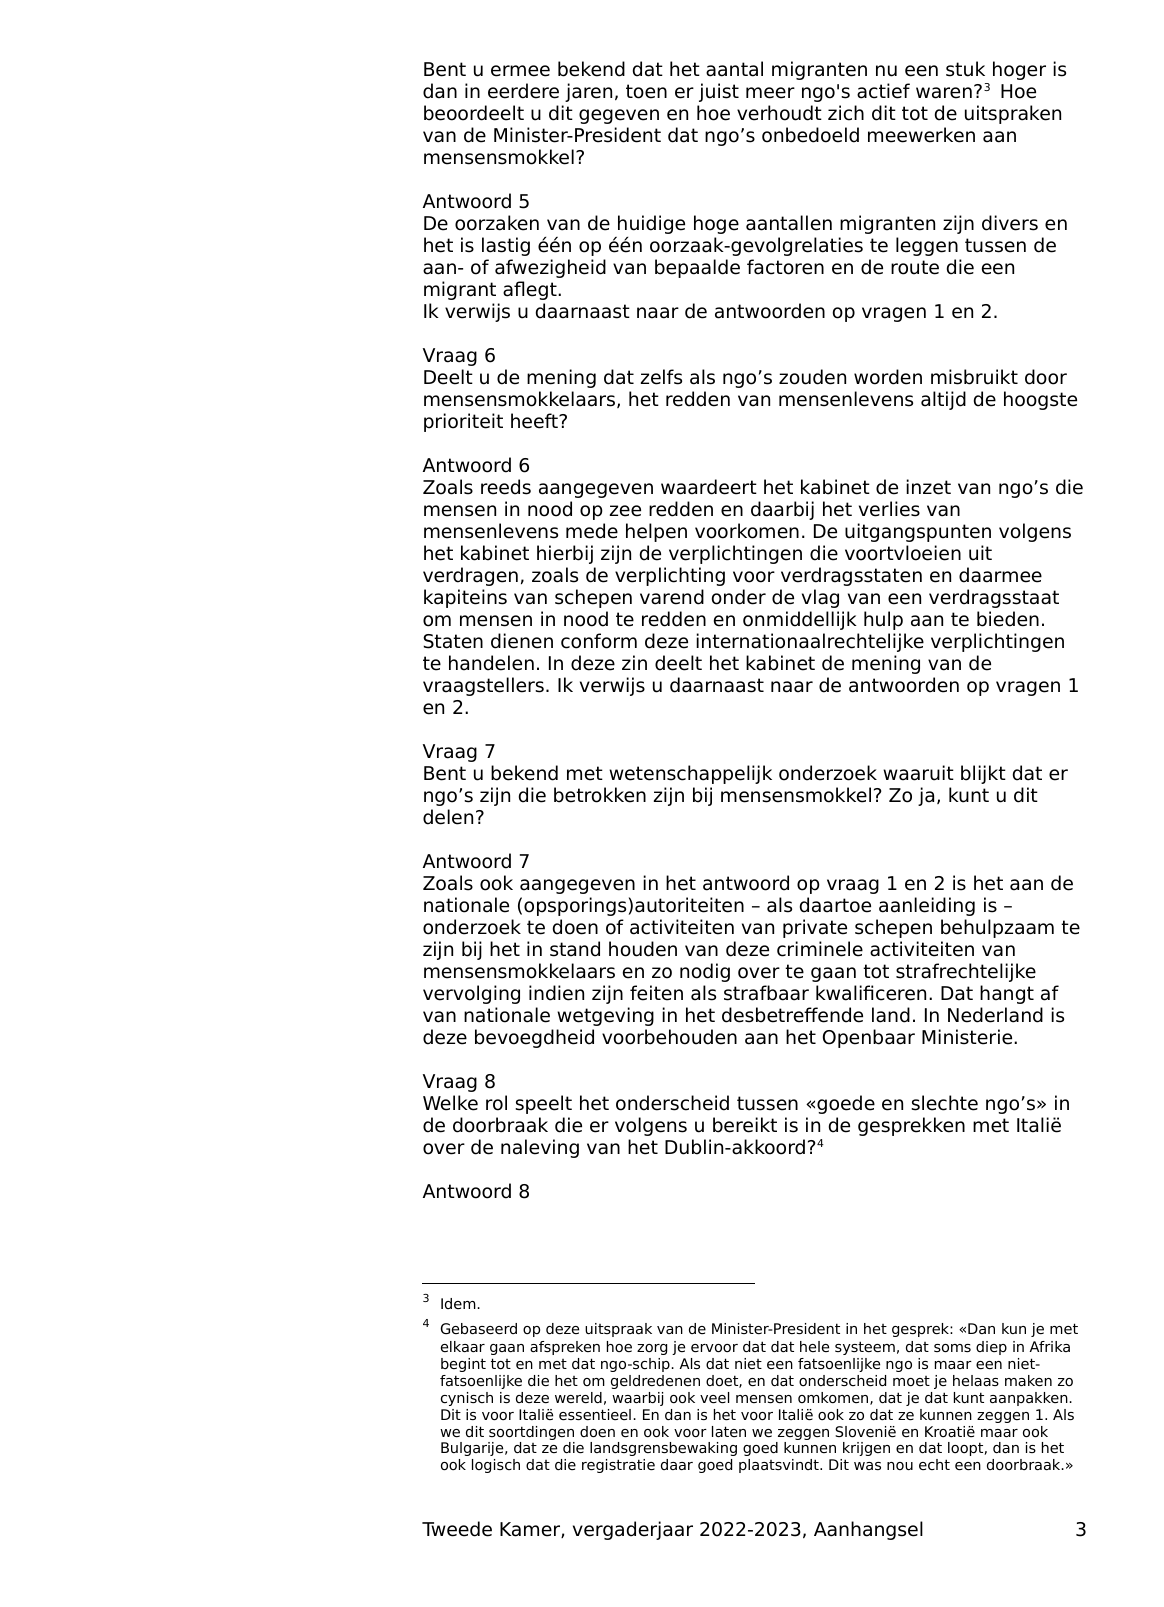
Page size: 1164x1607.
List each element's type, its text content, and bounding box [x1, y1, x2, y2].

text Antwoord 5 [422, 191, 1087, 213]
text Zoals reeds aangegeven waardeert het kabinet de inzet van ngo’s die mensen in nood op zee redden en daarbij het verlies van mensenlevens mede helpen voorkomen. De uitgangspunten volgens het kabinet hierbij zijn de verplichtingen die voortvloeien uit verdragen, zoals de verplichting voor verdragsstaten en daarmee kapiteins van schepen varend onder de vlag van een verdragsstaat om mensen in nood te redden en onmiddellijk hulp aan te bieden. Staten dienen conform deze internationaalrechtelijke verplichtingen te handelen. In deze zin deelt het kabinet de mening van de vraagstellers. Ik verwijs u daarnaast naar de antwoorden op vragen 1 en 2. [422, 477, 1087, 719]
text Vraag 7 [422, 741, 1087, 763]
text Deelt u de mening dat zelfs als ngo’s zouden worden misbruikt door mensensmokkelaars, het redden van mensenlevens altijd de hoogste prioriteit heeft? [422, 367, 1087, 433]
text Vraag 8 [422, 1071, 1087, 1093]
text Bent u ermee bekend dat het aantal migranten nu een stuk hoger is dan in eerdere jaren, toen er juist meer ngo's actief waren? Hoe beoordeelt u dit gegeven en hoe verhoudt zich dit tot de uitspraken van de Minister-President dat ngo’s onbedoeld meewerken aan mensensmokkel? [422, 59, 1087, 169]
text Welke rol speelt het onderscheid tussen «goede en slechte ngo’s» in de doorbraak die er volgens u bereikt is in de gesprekken met Italië over de naleving van het Dublin-akkoord? [422, 1093, 1087, 1159]
text Zoals ook aangegeven in het antwoord op vraag 1 en 2 is het aan de nationale (opsporings)autoriteiten – als daartoe aanleiding is – onderzoek te doen of activiteiten van private schepen behulpzaam te zijn bij het in stand houden van deze criminele activiteiten van mensensmokkelaars en zo nodig over te gaan tot strafrechtelijke vervolging indien zijn feiten als strafbaar kwalificeren. Dat hangt af van nationale wetgeving in het desbetreffende land. In Nederland is deze bevoegdheid voorbehouden aan het Openbaar Ministerie. [422, 873, 1087, 1049]
text Antwoord 6 [422, 455, 1087, 477]
text Antwoord 8 [422, 1181, 1087, 1203]
text De oorzaken van de huidige hoge aantallen migranten zijn divers en het is lastig één op één oorzaak-gevolgrelaties te leggen tussen de aan- of afwezigheid van bepaalde factoren en de route die een migrant aflegt. [422, 213, 1087, 301]
text Bent u bekend met wetenschappelijk onderzoek waaruit blijkt dat er ngo’s zijn die betrokken zijn bij mensensmokkel? Zo ja, kunt u dit delen? [422, 763, 1087, 829]
text Idem. [422, 1292, 1087, 1314]
text Ik verwijs u daarnaast naar de antwoorden op vragen 1 en 2. [422, 301, 1087, 323]
text Antwoord 7 [422, 851, 1087, 873]
text Gebaseerd op deze uitspraak van de Minister-President in het gesprek: «Dan kun je met elkaar gaan afspreken hoe zorg je ervoor dat dat hele systeem, dat soms diep in Afrika begint tot en met dat ngo-schip. Als dat niet een fatsoenlijke ngo is maar een niet-fatsoenlijke die het om geldredenen doet, en dat onderscheid moet je helaas maken zo cynisch is deze wereld, waarbij ook veel mensen omkomen, dat je dat kunt aanpakken. Dit is voor Italië essentieel. En dan is het voor Italië ook zo dat ze kunnen zeggen 1. Als we dit soortdingen doen en ook voor laten we zeggen Slovenië en Kroatië maar ook Bulgarije, dat ze die landsgrensbewaking goed kunnen krijgen en dat loopt, dan is het ook logisch dat die registratie daar goed plaatsvindt. Dit was nou echt een doorbraak.» [422, 1317, 1087, 1474]
text Vraag 6 [422, 345, 1087, 367]
